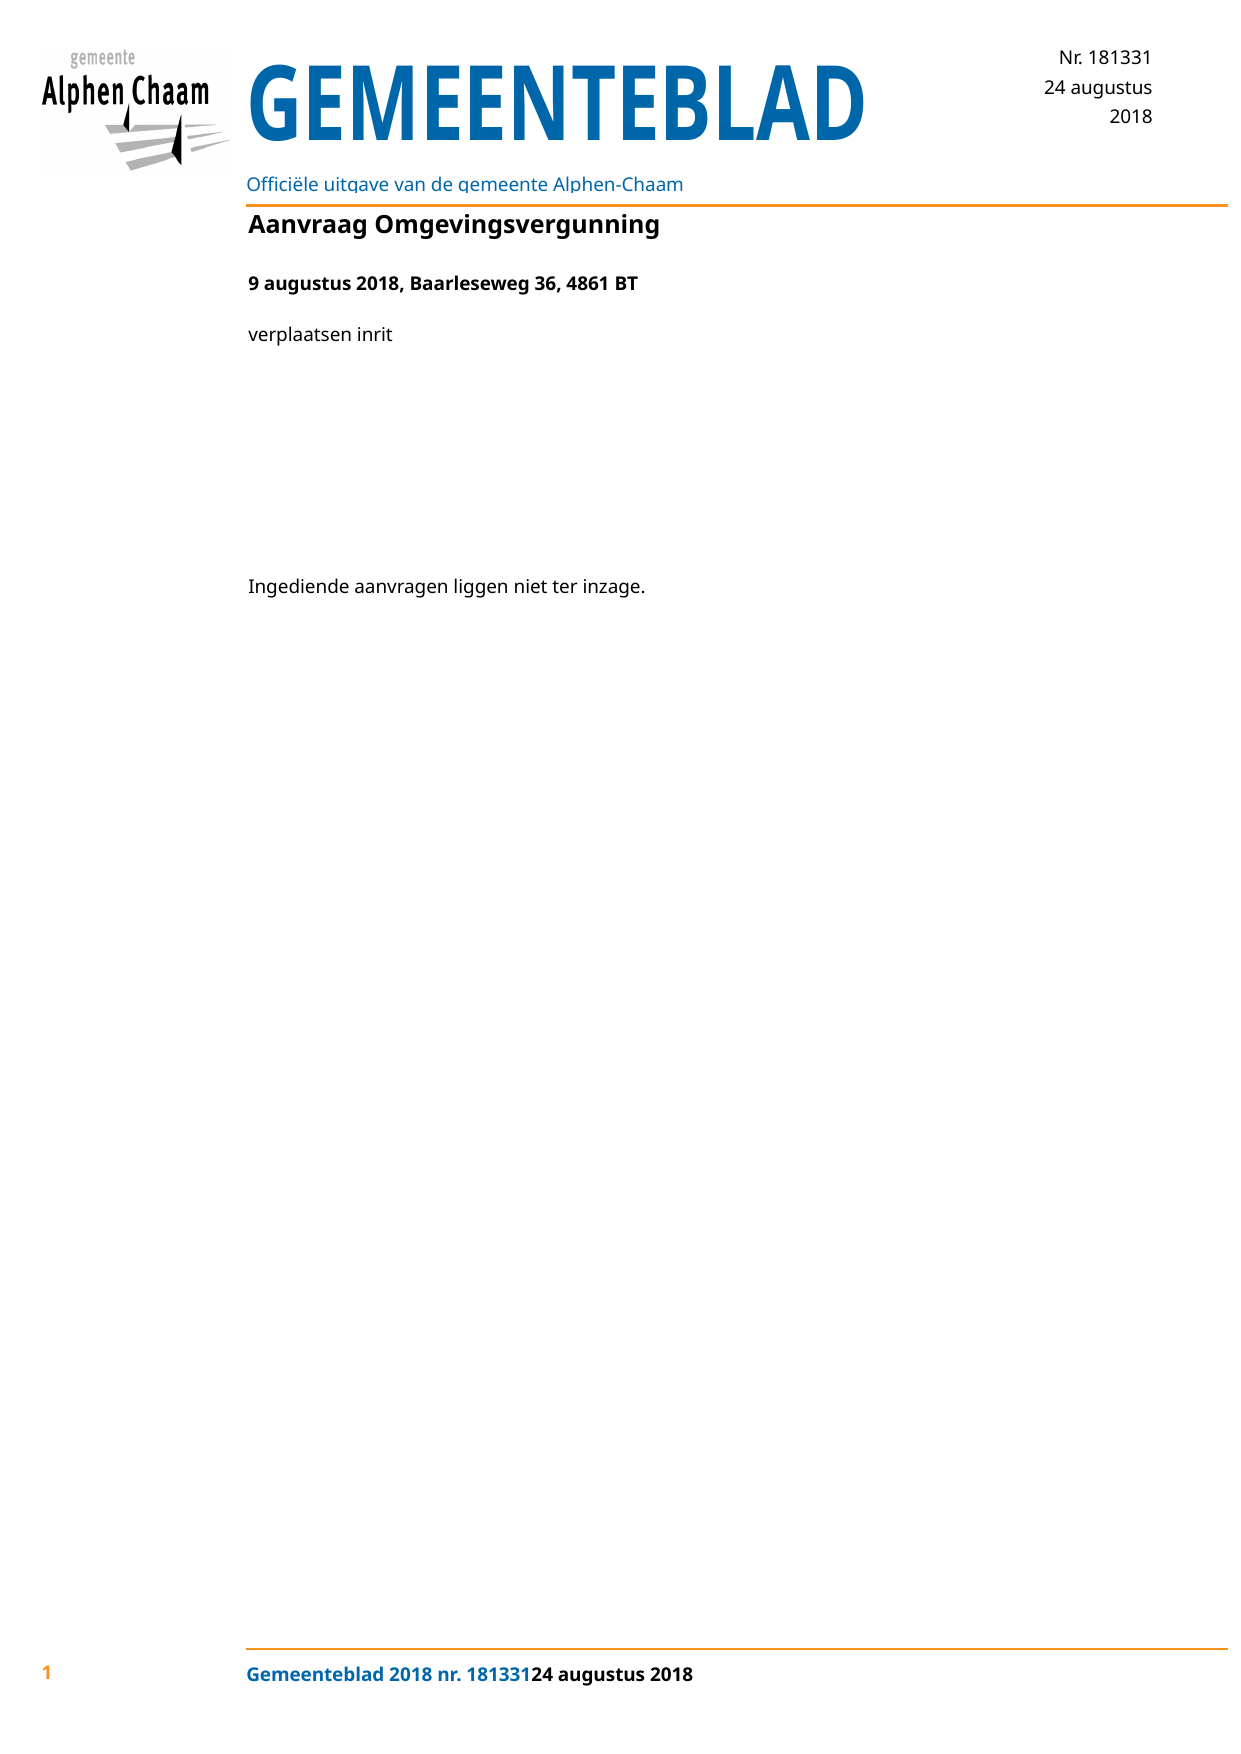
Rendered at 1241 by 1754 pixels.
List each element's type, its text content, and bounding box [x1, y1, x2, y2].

picture [41, 47, 231, 172]
text 9 augustus 2018, Baarleseweg 36, 4861 BT [248, 270, 1152, 296]
text Ingediende aanvragen liggen niet ter inzage. [248, 573, 1152, 598]
text verplaatsen inrit [248, 321, 1152, 346]
text Aanvraag Omgevingsvergunning [248, 207, 1152, 241]
